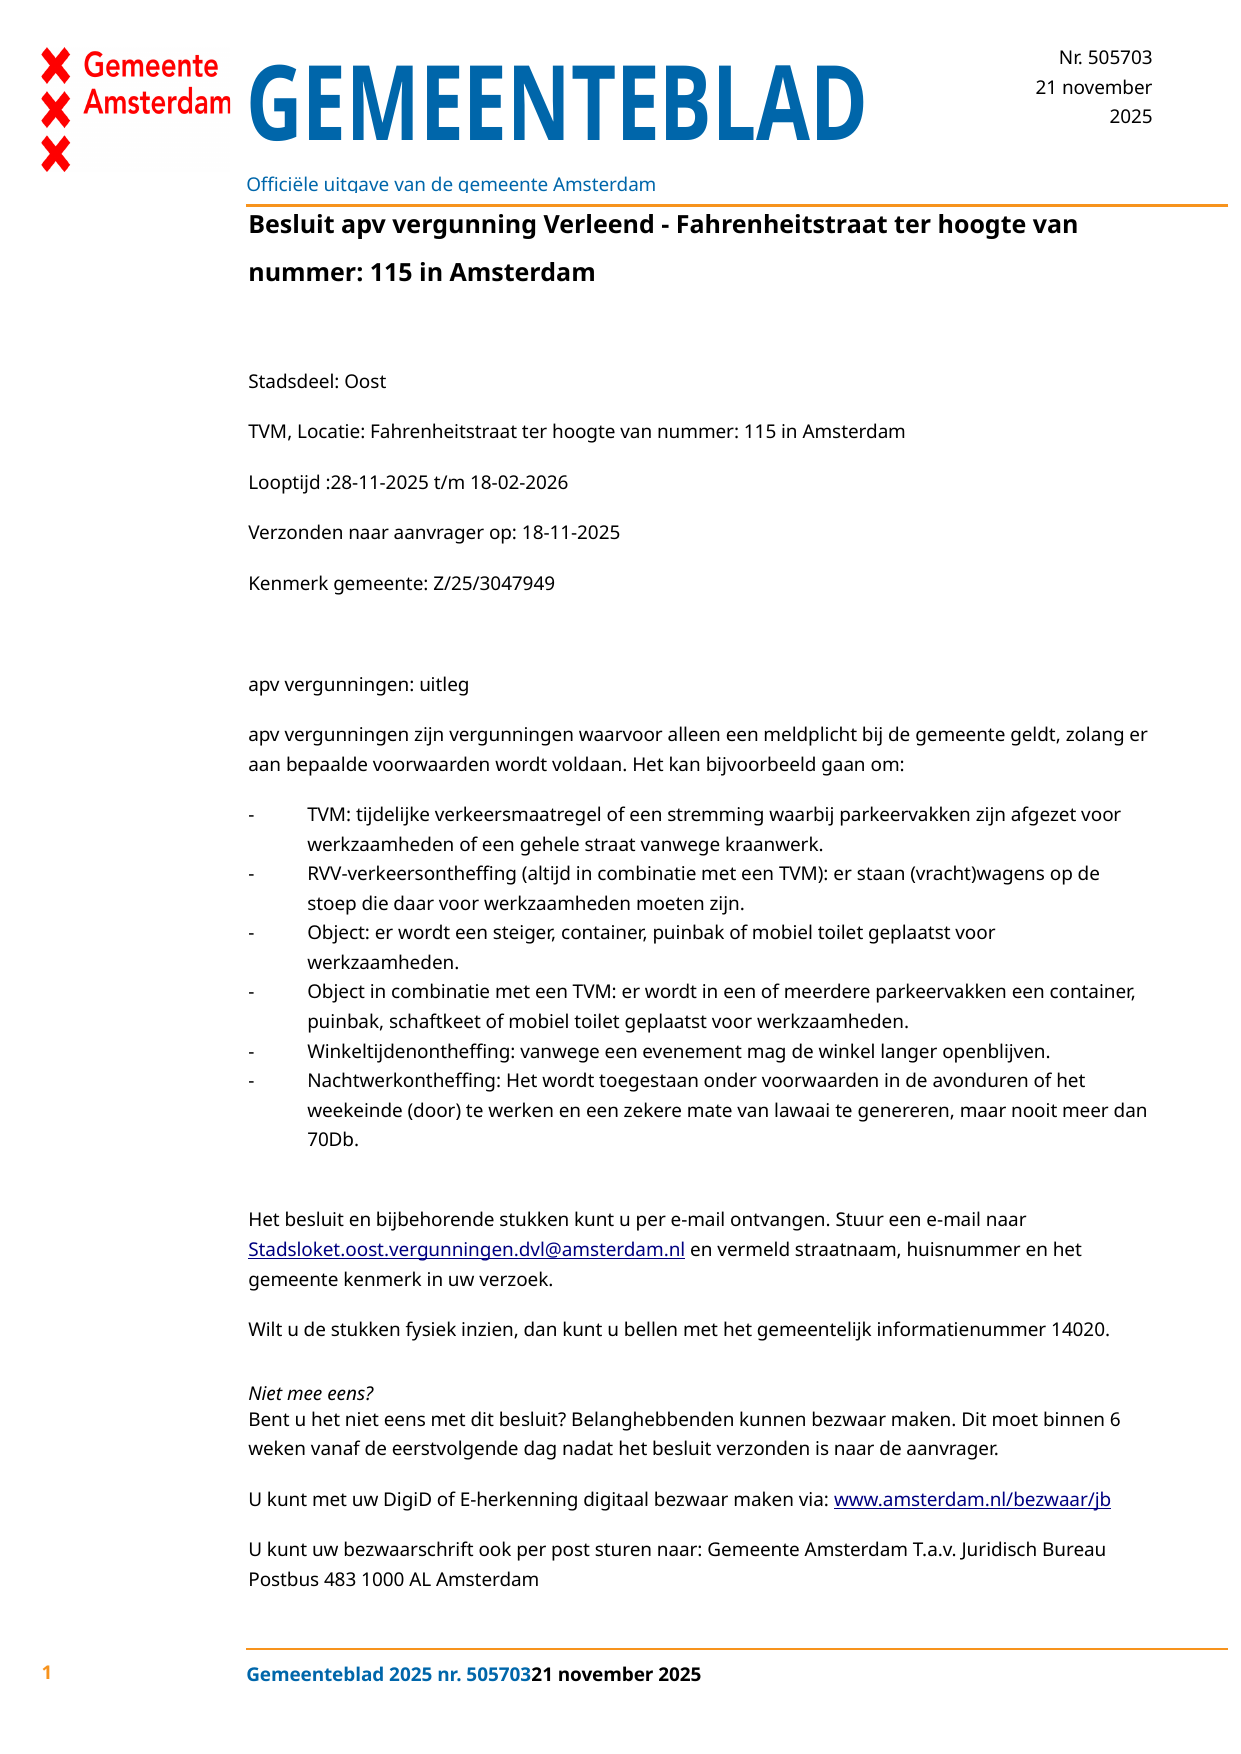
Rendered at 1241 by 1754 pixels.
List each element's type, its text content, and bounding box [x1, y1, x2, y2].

list TVM: tijdelijke verkeersmaatregel of een stremming waarbij parkeervakken zijn afgezet voor werkzaamheden of een gehele straat vanwege kraanwerk. [248, 801, 1152, 857]
picture [41, 47, 231, 172]
text Het besluit en bijbehorende stukken kunt u per e-mail ontvangen. Stuur een e-mail naar Stadsloket.oost.vergunningen.dvl@amsterdam.nl en vermeld straatnaam, huisnummer en het gemeente kenmerk in uw verzoek. [248, 1207, 1152, 1292]
list Winkeltijdenontheffing: vanwege een evenement mag de winkel langer openblijven. [248, 1038, 1152, 1064]
list RVV-verkeersontheffing (altijd in combinatie met een TVM): er staan (vracht)wagens op de stoep die daar voor werkzaamheden moeten zijn. [248, 860, 1152, 916]
text U kunt uw bezwaarschrift ook per post sturen naar: Gemeente Amsterdam T.a.v. Juridisch Bureau Postbus 483 1000 AL Amsterdam [248, 1536, 1152, 1592]
text Bent u het niet eens met dit besluit? Belanghebbenden kunnen bezwaar maken. Dit moet binnen 6 weken vanaf de eerstvolgende dag nadat het besluit verzonden is naar de aanvrager. [248, 1406, 1152, 1461]
text Wilt u de stukken fysiek inzien, dan kunt u bellen met het gemeentelijk informatienummer 14020. [248, 1316, 1152, 1342]
text Stadsdeel: Oost [248, 368, 1152, 394]
list Object in combinatie met een TVM: er wordt in een of meerdere parkeervakken een container, puinbak, schaftkeet of mobiel toilet geplaatst voor werkzaamheden. [248, 979, 1152, 1034]
text TVM, Locatie: Fahrenheitstraat ter hoogte van nummer: 115 in Amsterdam [248, 419, 1152, 444]
text Verzonden naar aanvrager op: 18-11-2025 [248, 519, 1152, 545]
list Nachtwerkontheffing: Het wordt toegestaan onder voorwaarden in de avonduren of het weekeinde (door) te werken en een zekere mate van lawaai te genereren, maar nooit meer dan 70Db. [248, 1067, 1152, 1152]
text U kunt met uw DigiD of E-herkenning digitaal bezwaar maken via: www.amsterdam.nl/bezwaar/jb [248, 1486, 1152, 1512]
text apv vergunningen zijn vergunningen waarvoor alleen een meldplicht bij de gemeente geldt, zolang er aan bepaalde voorwaarden wordt voldaan. Het kan bijvoorbeeld gaan om: [248, 721, 1152, 777]
text Looptijd :28-11-2025 t/m 18-02-2026 [248, 469, 1152, 495]
text apv vergunningen: uitleg [248, 671, 1152, 697]
text Besluit apv vergunning Verleend - Fahrenheitstraat ter hoogte van nummer: 115 in Amsterdam [248, 207, 1152, 288]
text Kenmerk gemeente: Z/25/3047949 [248, 570, 1152, 596]
text Niet mee eens? [248, 1380, 1152, 1406]
list Object: er wordt een steiger, container, puinbak of mobiel toilet geplaatst voor werkzaamheden. [248, 919, 1152, 975]
